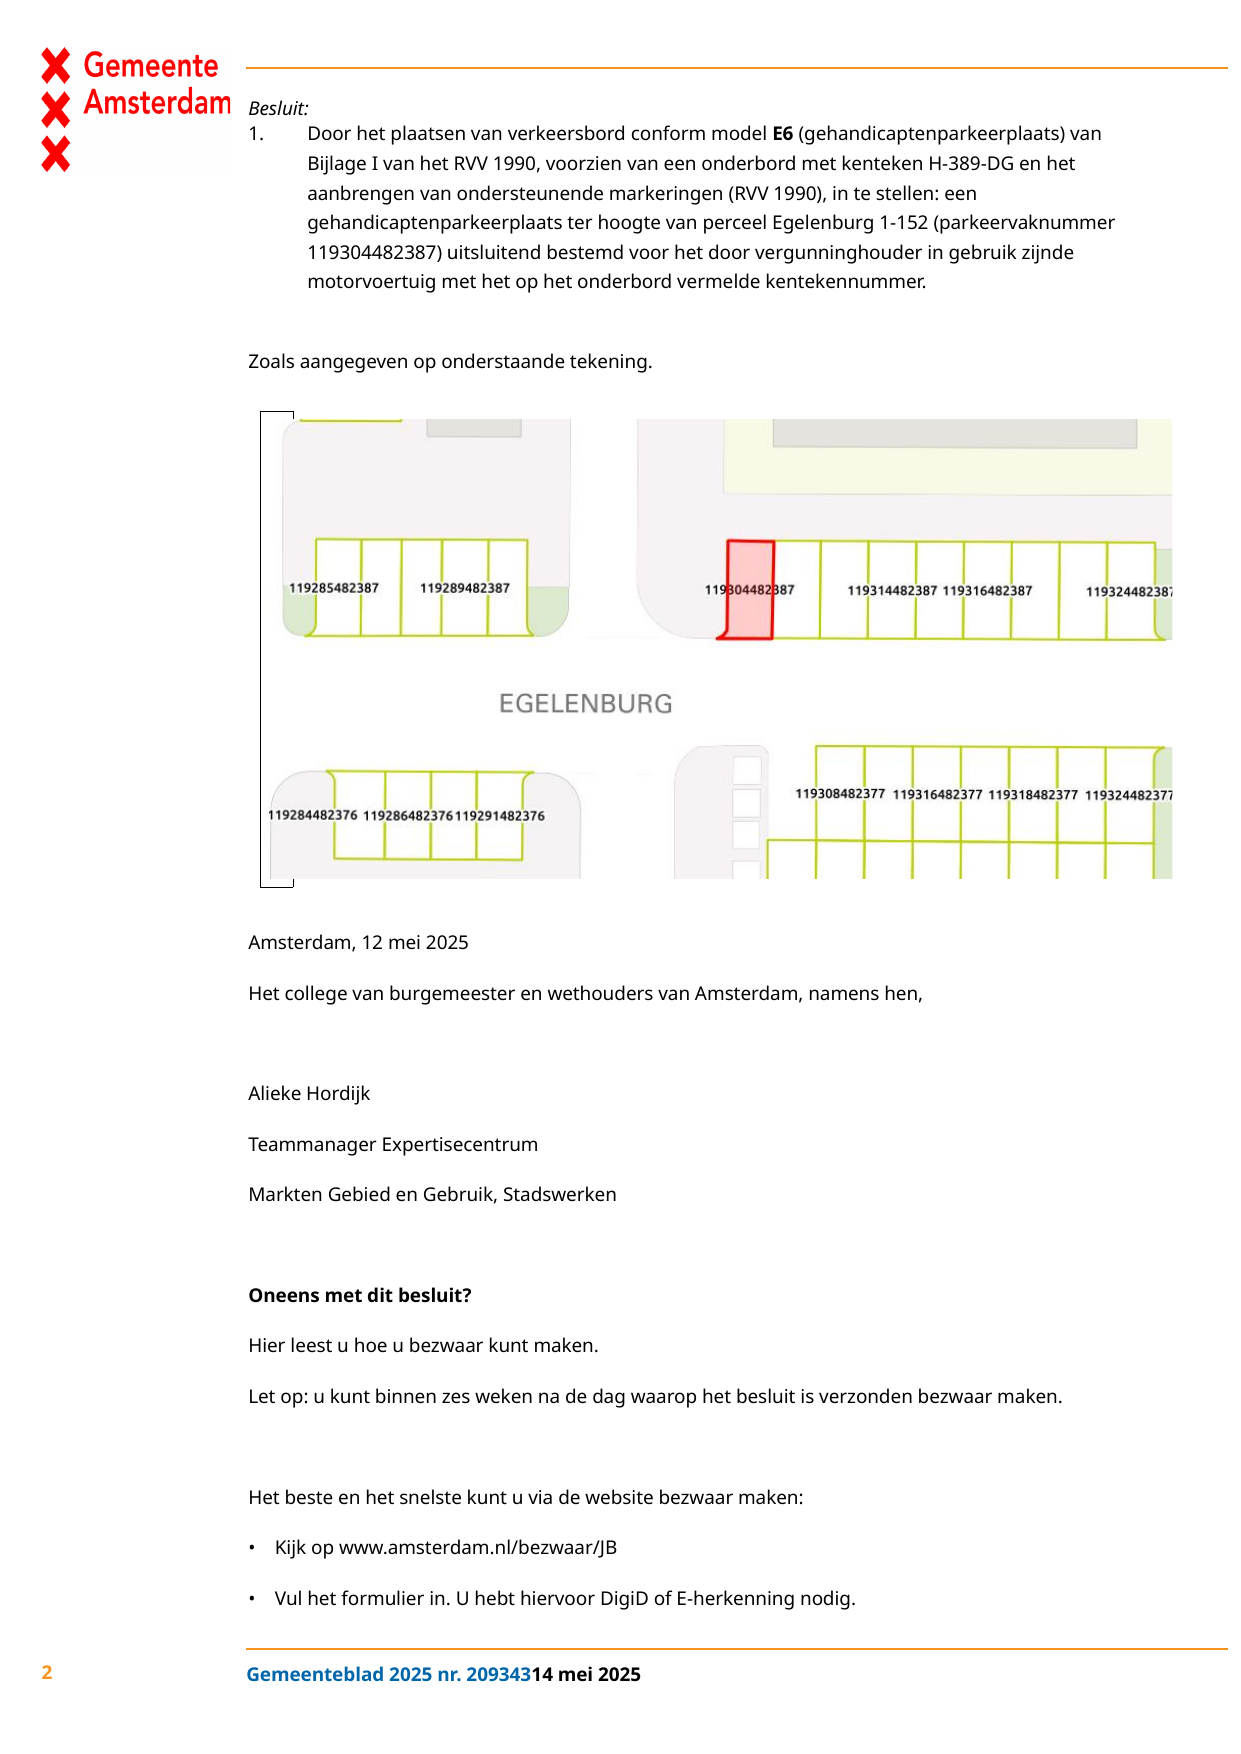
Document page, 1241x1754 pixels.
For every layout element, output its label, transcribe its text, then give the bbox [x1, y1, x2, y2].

text Oneens met dit besluit? [248, 1282, 1152, 1308]
list Door het plaatsen van verkeersbord conform model E6 (gehandicaptenparkeerplaats) van Bijlage I van het RVV 1990, voorzien van een onderbord met kenteken H-389-DG en het aanbrengen van ondersteunende markeringen (RVV 1990), in te stellen: een gehandicaptenparkeerplaats ter hoogte van perceel Egelenburg 1-152 (parkeervaknummer 119304482387) uitsluitend bestemd voor het door vergunninghouder in gebruik zijnde motorvoertuig met het op het onderbord vermelde kentekennummer. [248, 121, 1152, 294]
text Alieke Hordijk [248, 1081, 1152, 1106]
text Het beste en het snelste kunt u via de website bezwaar maken: [248, 1484, 1152, 1510]
picture [268, 419, 1173, 879]
text • Vul het formulier in. U hebt hiervoor DigiD of E-herkenning nodig. [248, 1585, 1152, 1611]
text • Kijk op www.amsterdam.nl/bezwaar/JB [248, 1534, 1152, 1560]
text Amsterdam, 12 mei 2025 [248, 929, 1152, 955]
text Teammanager Expertisecentrum [248, 1131, 1152, 1157]
text Let op: u kunt binnen zes weken na de dag waarop het besluit is verzonden bezwaar maken. [248, 1383, 1152, 1409]
picture [41, 47, 231, 172]
text Zoals aangegeven op onderstaande tekening. [248, 348, 1152, 374]
text Besluit: [248, 95, 1152, 121]
text Hier leest u hoe u bezwaar kunt maken. [248, 1333, 1152, 1358]
text Het college van burgemeester en wethouders van Amsterdam, namens hen, [248, 980, 1152, 1006]
text Markten Gebied en Gebruik, Stadswerken [248, 1181, 1152, 1207]
